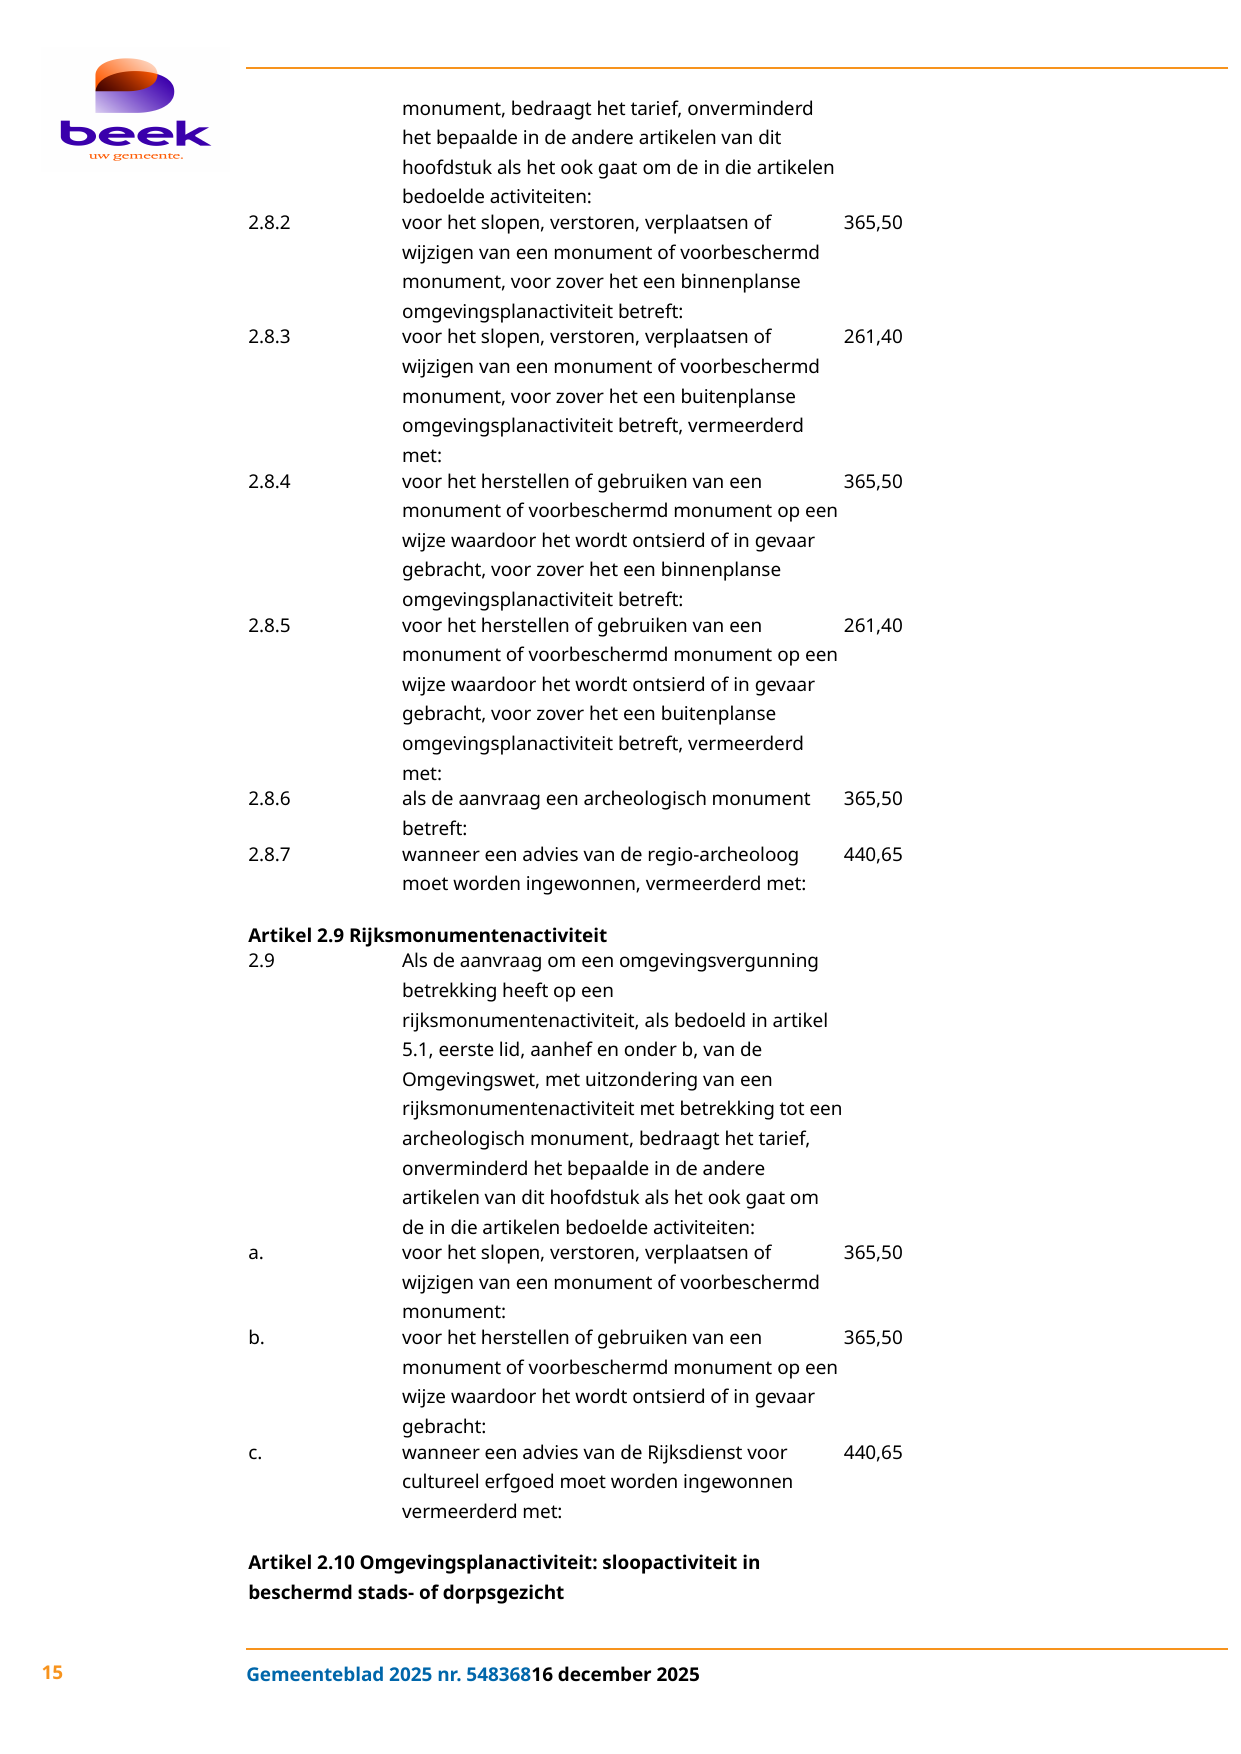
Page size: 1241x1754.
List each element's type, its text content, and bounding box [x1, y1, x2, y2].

table_cell [998, 468, 1152, 612]
table_cell 440,65 [844, 841, 998, 896]
table_cell [998, 1325, 1152, 1439]
table_cell 2.8.5 [248, 612, 402, 786]
table_cell b. [248, 1325, 402, 1439]
table_cell [998, 1240, 1152, 1324]
table_cell 365,50 [844, 209, 998, 324]
table_cell 2.8.2 [248, 209, 402, 324]
table_cell Artikel 2.9 Rijksmonumentenactiviteit [248, 922, 844, 948]
table_cell [998, 896, 1152, 922]
table_cell [998, 1550, 1152, 1605]
picture [41, 47, 231, 172]
table_cell 440,65 [844, 1439, 998, 1524]
table_cell wanneer een advies van de Rijksdienst voor cultureel erfgoed moet worden ingewonnen vermeerderd met: [402, 1439, 844, 1524]
table_cell [844, 95, 998, 209]
table_cell a. [248, 1240, 402, 1324]
table_cell c. [248, 1439, 402, 1524]
table_cell [998, 1524, 1152, 1549]
table_cell 365,50 [844, 468, 998, 612]
table_cell [844, 1524, 998, 1549]
table_cell [998, 948, 1152, 1239]
table_cell 365,50 [844, 786, 998, 841]
table_cell 365,50 [844, 1325, 998, 1439]
table_cell 2.8.7 [248, 841, 402, 896]
table_cell [248, 1524, 402, 1549]
table_cell monument, bedraagt het tarief, onverminderd het bepaalde in de andere artikelen van dit hoofdstuk als het ook gaat om de in die artikelen bedoelde activiteiten: [402, 95, 844, 209]
table_cell [998, 95, 1152, 209]
table_cell 2.8.6 [248, 786, 402, 841]
table_cell voor het slopen, verstoren, verplaatsen of wijzigen van een monument of voorbeschermd monument, voor zover het een binnenplanse omgevingsplanactiviteit betreft: [402, 209, 844, 324]
table_cell 2.9 [248, 948, 402, 1239]
table_cell [998, 1439, 1152, 1524]
table_cell [402, 1524, 844, 1549]
table_cell voor het herstellen of gebruiken van een monument of voorbeschermd monument op een wijze waardoor het wordt ontsierd of in gevaar gebracht, voor zover het een buitenplanse omgevingsplanactiviteit betreft, vermeerderd met: [402, 612, 844, 786]
table_cell [844, 1550, 998, 1605]
table_cell [844, 948, 998, 1239]
table_cell 261,40 [844, 612, 998, 786]
table_cell voor het slopen, verstoren, verplaatsen of wijzigen van een monument of voorbeschermd monument: [402, 1240, 844, 1324]
table_cell 2.8.3 [248, 324, 402, 468]
table_cell voor het herstellen of gebruiken van een monument of voorbeschermd monument op een wijze waardoor het wordt ontsierd of in gevaar gebracht, voor zover het een binnenplanse omgevingsplanactiviteit betreft: [402, 468, 844, 612]
table_cell [998, 209, 1152, 324]
table_cell voor het herstellen of gebruiken van een monument of voorbeschermd monument op een wijze waardoor het wordt ontsierd of in gevaar gebracht: [402, 1325, 844, 1439]
table_cell [998, 922, 1152, 948]
table_cell Artikel 2.10 Omgevingsplanactiviteit: sloopactiviteit in beschermd stads- of dorpsgezicht [248, 1550, 844, 1605]
table_cell [998, 324, 1152, 468]
table_cell [998, 612, 1152, 786]
table_cell voor het slopen, verstoren, verplaatsen of wijzigen van een monument of voorbeschermd monument, voor zover het een buitenplanse omgevingsplanactiviteit betreft, vermeerderd met: [402, 324, 844, 468]
table_cell 2.8.4 [248, 468, 402, 612]
table_cell [998, 841, 1152, 896]
table_cell [844, 922, 998, 948]
table_cell [248, 95, 402, 209]
table_cell [402, 896, 844, 922]
table_cell [998, 786, 1152, 841]
table_cell als de aanvraag een archeologisch monument betreft: [402, 786, 844, 841]
table_cell 365,50 [844, 1240, 998, 1324]
table_cell [248, 896, 402, 922]
table_cell [844, 896, 998, 922]
table_cell wanneer een advies van de regio-archeoloog moet worden ingewonnen, vermeerderd met: [402, 841, 844, 896]
table_cell Als de aanvraag om een omgevingsvergunning betrekking heeft op een rijksmonumentenactiviteit, als bedoeld in artikel 5.1, eerste lid, aanhef en onder b, van de Omgevingswet, met uitzondering van een rijksmonumentenactiviteit met betrekking tot een archeologisch monument, bedraagt het tarief, onverminderd het bepaalde in de andere artikelen van dit hoofdstuk als het ook gaat om de in die artikelen bedoelde activiteiten: [402, 948, 844, 1239]
table_cell 261,40 [844, 324, 998, 468]
